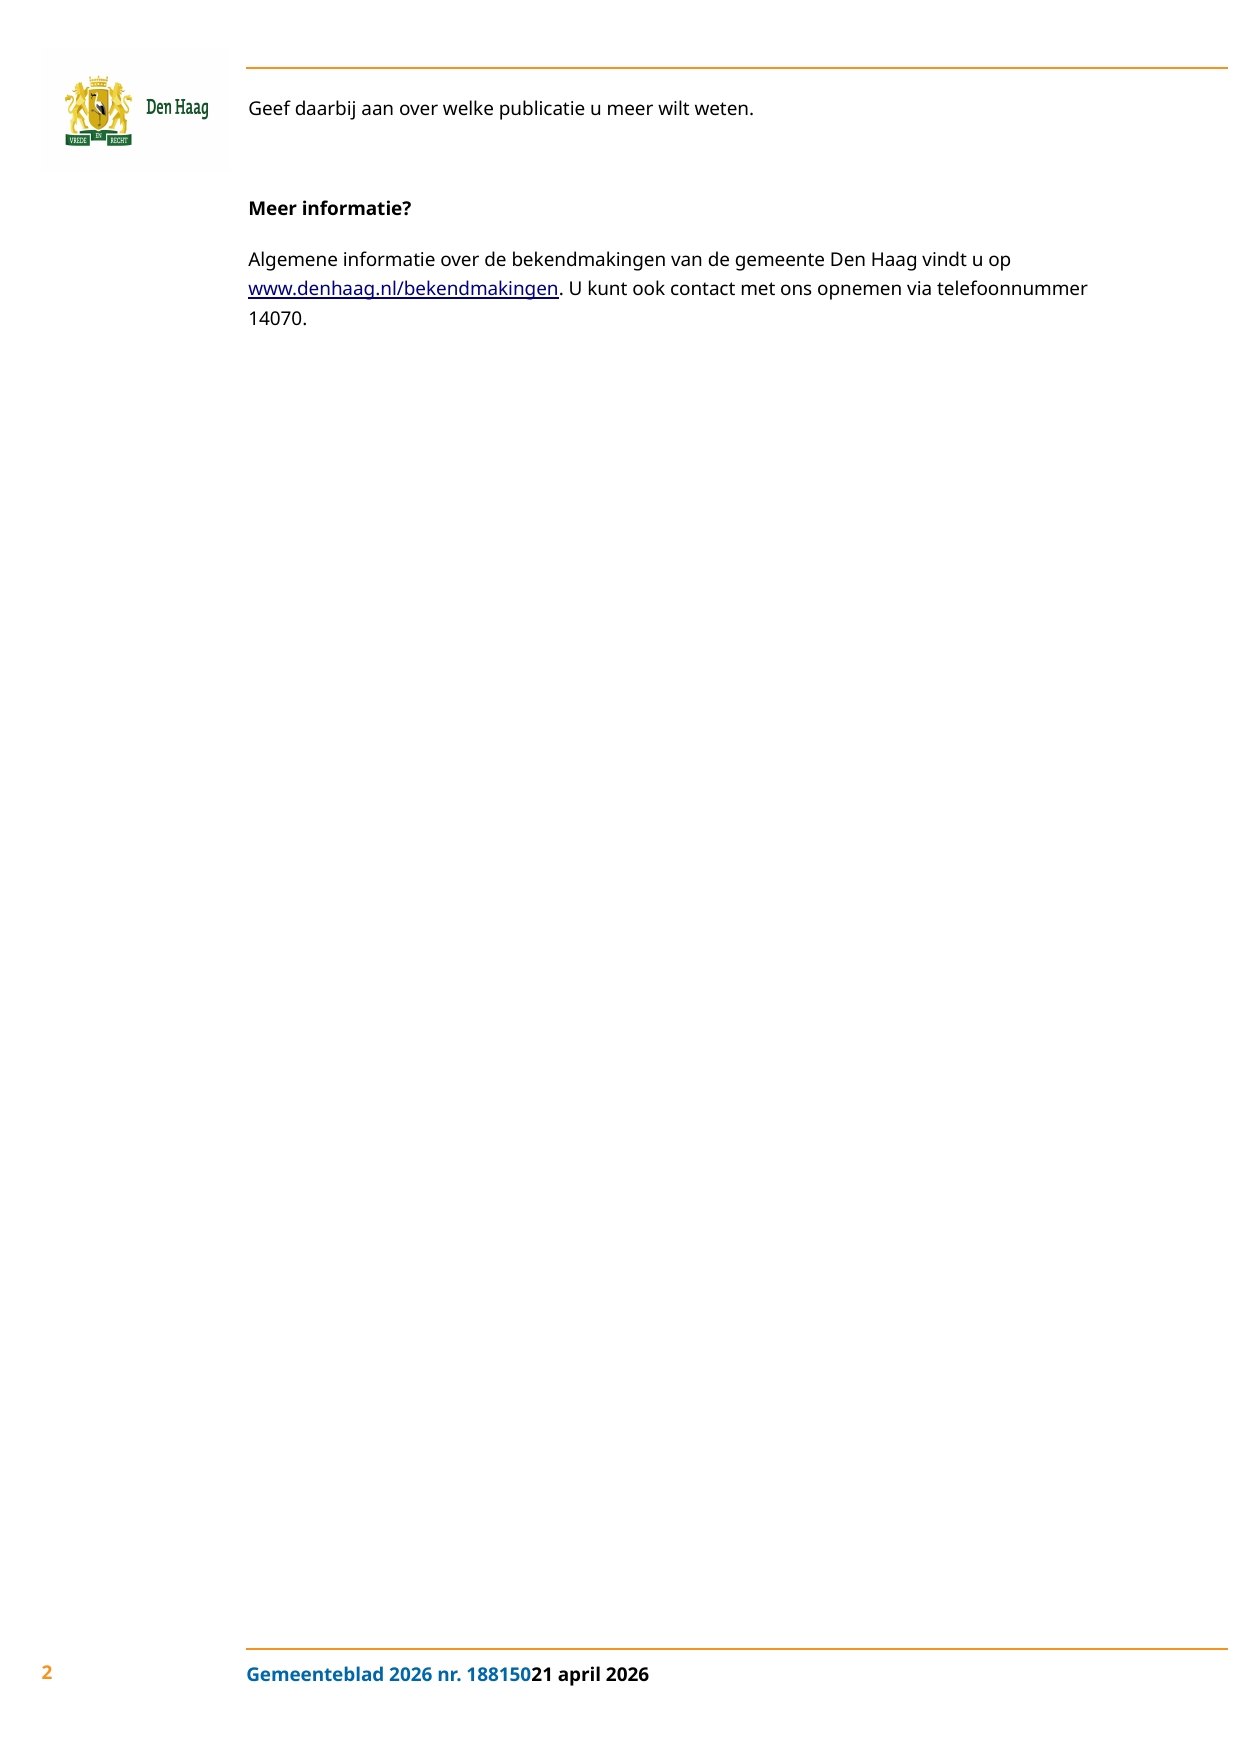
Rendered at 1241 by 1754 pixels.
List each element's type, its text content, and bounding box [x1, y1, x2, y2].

text Geef daarbij aan over welke publicatie u meer wilt weten. [248, 95, 1152, 121]
picture [41, 47, 231, 172]
text Algemene informatie over de bekendmakingen van de gemeente Den Haag vindt u op www.denhaag.nl/bekendmakingen. U kunt ook contact met ons opnemen via telefoonnummer 14070. [248, 246, 1152, 331]
text Meer informatie? [248, 196, 1152, 221]
